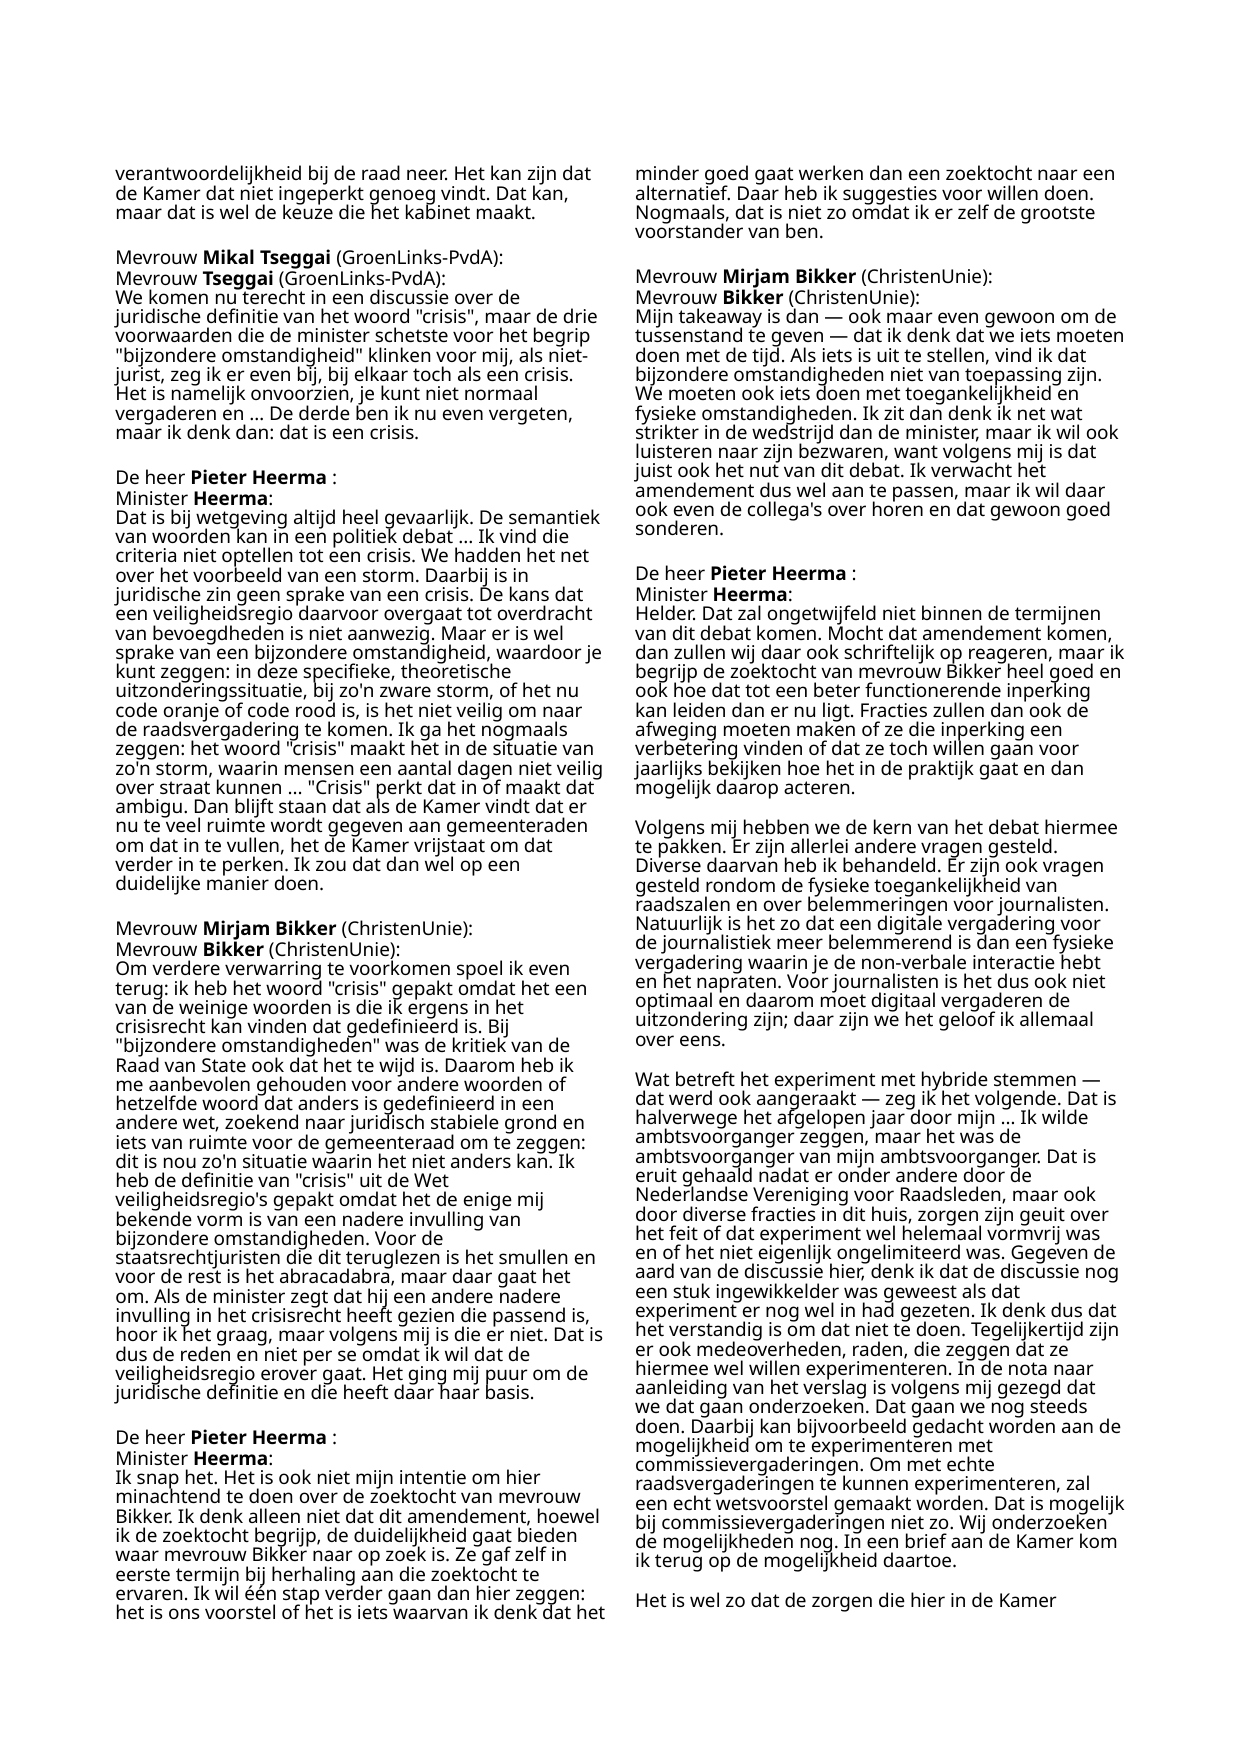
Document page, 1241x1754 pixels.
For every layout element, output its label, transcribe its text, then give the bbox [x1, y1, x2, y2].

text We komen nu terecht in een discussie over de juridische definitie van het woord "crisis", maar de drie voorwaarden die de minister schetste voor het begrip "bijzondere omstandigheid" klinken voor mij, als niet-jurist, zeg ik er even bij, bij elkaar toch als een crisis. Het is namelijk onvoorzien, je kunt niet normaal vergaderen en … De derde ben ik nu even vergeten, maar ik denk dan: dat is een crisis. [115, 289, 605, 443]
text De heer Pieter Heerma : [635, 560, 1125, 586]
text Helder. Dat zal ongetwijfeld niet binnen de termijnen van dit debat komen. Mocht dat amendement komen, dan zullen wij daar ook schriftelijk op reageren, maar ik begrijp de zoektocht van mevrouw Bikker heel goed en ook hoe dat tot een beter functionerende inperking kan leiden dan er nu ligt. Fracties zullen dan ook de afweging moeten maken of ze die inperking een verbetering vinden of dat ze toch willen gaan voor jaarlijks bekijken hoe het in de praktijk gaat en dan mogelijk daarop acteren. [635, 605, 1125, 798]
text Mijn takeaway is dan — ook maar even gewoon om de tussenstand te geven — dat ik denk dat we iets moeten doen met de tijd. Als iets is uit te stellen, vind ik dat bijzondere omstandigheden niet van toepassing zijn. We moeten ook iets doen met toegankelijkheid en fysieke omstandigheden. Ik zit dan denk ik net wat strikter in de wedstrijd dan de minister, maar ik wil ook luisteren naar zijn bezwaren, want volgens mij is dat juist ook het nut van dit debat. Ik verwacht het amendement dus wel aan te passen, maar ik wil daar ook even de collega's over horen en dat gewoon goed sonderen. [635, 308, 1125, 539]
text Mevrouw Bikker (ChristenUnie): [115, 941, 605, 960]
text Minister Heerma: [115, 490, 605, 509]
text Volgens mij hebben we de kern van het debat hiermee te pakken. Er zijn allerlei andere vragen gesteld. Diverse daarvan heb ik behandeld. Er zijn ook vragen gesteld rondom de fysieke toegankelijkheid van raadszalen en over belemmeringen voor journalisten. Natuurlijk is het zo dat een digitale vergadering voor de journalistiek meer belemmerend is dan een fysieke vergadering waarin je de non-verbale interactie hebt en het napraten. Voor journalisten is het dus ook niet optimaal en daarom moet digitaal vergaderen de uitzondering zijn; daar zijn we het geloof ik allemaal over eens. [635, 819, 1125, 1050]
text Mevrouw Bikker (ChristenUnie): [635, 289, 1125, 308]
text Mevrouw Mirjam Bikker (ChristenUnie): [635, 263, 1125, 289]
text Minister Heerma: [115, 1450, 605, 1469]
text Ik snap het. Het is ook niet mijn intentie om hier minachtend te doen over de zoektocht van mevrouw Bikker. Ik denk alleen niet dat dit amendement, hoewel ik de zoektocht begrijp, de duidelijkheid gaat bieden waar mevrouw Bikker naar op zoek is. Ze gaf zelf in eerste termijn bij herhaling aan die zoektocht te ervaren. Ik wil één stap verder gaan dan hier zeggen: het is ons voorstel of het is iets waarvan ik denk dat het [115, 1469, 605, 1623]
text verantwoordelijkheid bij de raad neer. Het kan zijn dat de Kamer dat niet ingeperkt genoeg vindt. Dat kan, maar dat is wel de keuze die het kabinet maakt. [115, 165, 605, 223]
text Het is wel zo dat de zorgen die hier in de Kamer [635, 1592, 1125, 1612]
text De heer Pieter Heerma : [115, 1424, 605, 1450]
text Dat is bij wetgeving altijd heel gevaarlijk. De semantiek van woorden kan in een politiek debat ... Ik vind die criteria niet optellen tot een crisis. We hadden het net over het voorbeeld van een storm. Daarbij is in juridische zin geen sprake van een crisis. De kans dat een veiligheidsregio daarvoor overgaat tot overdracht van bevoegdheden is niet aanwezig. Maar er is wel sprake van een bijzondere omstandigheid, waardoor je kunt zeggen: in deze specifieke, theoretische uitzonderingssituatie, bij zo'n zware storm, of het nu code oranje of code rood is, is het niet veilig om naar de raadsvergadering te komen. Ik ga het nogmaals zeggen: het woord "crisis" maakt het in de situatie van zo'n storm, waarin mensen een aantal dagen niet veilig over straat kunnen ... "Crisis" perkt dat in of maakt dat ambigu. Dan blijft staan dat als de Kamer vindt dat er nu te veel ruimte wordt gegeven aan gemeenteraden om dat in te vullen, het de Kamer vrijstaat om dat verder in te perken. Ik zou dat dan wel op een duidelijke manier doen. [115, 509, 605, 894]
text Mevrouw Mikal Tseggai (GroenLinks-PvdA): [115, 244, 605, 270]
text De heer Pieter Heerma : [115, 464, 605, 490]
text Mevrouw Tseggai (GroenLinks-PvdA): [115, 270, 605, 289]
text Minister Heerma: [635, 586, 1125, 605]
text Wat betreft het experiment met hybride stemmen — dat werd ook aangeraakt — zeg ik het volgende. Dat is halverwege het afgelopen jaar door mijn … Ik wilde ambtsvoorganger zeggen, maar het was de ambtsvoorganger van mijn ambtsvoorganger. Dat is eruit gehaald nadat er onder andere door de Nederlandse Vereniging voor Raadsleden, maar ook door diverse fracties in dit huis, zorgen zijn geuit over het feit of dat experiment wel helemaal vormvrij was en of het niet eigenlijk ongelimiteerd was. Gegeven de aard van de discussie hier, denk ik dat de discussie nog een stuk ingewikkelder was geweest als dat experiment er nog wel in had gezeten. Ik denk dus dat het verstandig is om dat niet te doen. Tegelijkertijd zijn er ook medeoverheden, raden, die zeggen dat ze hiermee wel willen experimenteren. In de nota naar aanleiding van het verslag is volgens mij gezegd dat we dat gaan onderzoeken. Dat gaan we nog steeds doen. Daarbij kan bijvoorbeeld gedacht worden aan de mogelijkheid om te experimenteren met commissievergaderingen. Om met echte raadsvergaderingen te kunnen experimenteren, zal een echt wetsvoorstel gemaakt worden. Dat is mogelijk bij commissievergaderingen niet zo. Wij onderzoeken de mogelijkheden nog. In een brief aan de Kamer kom ik terug op de mogelijkheid daartoe. [635, 1071, 1125, 1572]
text Mevrouw Mirjam Bikker (ChristenUnie): [115, 915, 605, 941]
text minder goed gaat werken dan een zoektocht naar een alternatief. Daar heb ik suggesties voor willen doen. Nogmaals, dat is niet zo omdat ik er zelf de grootste voorstander van ben. [635, 165, 1125, 242]
text Om verdere verwarring te voorkomen spoel ik even terug: ik heb het woord "crisis" gepakt omdat het een van de weinige woorden is die ik ergens in het crisisrecht kan vinden dat gedefinieerd is. Bij "bijzondere omstandigheden" was de kritiek van de Raad van State ook dat het te wijd is. Daarom heb ik me aanbevolen gehouden voor andere woorden of hetzelfde woord dat anders is gedefinieerd in een andere wet, zoekend naar juridisch stabiele grond en iets van ruimte voor de gemeenteraad om te zeggen: dit is nou zo'n situatie waarin het niet anders kan. Ik heb de definitie van "crisis" uit de Wet veiligheidsregio's gepakt omdat het de enige mij bekende vorm is van een nadere invulling van bijzondere omstandigheden. Voor de staatsrechtjuristen die dit teruglezen is het smullen en voor de rest is het abracadabra, maar daar gaat het om. Als de minister zegt dat hij een andere nadere invulling in het crisisrecht heeft gezien die passend is, hoor ik het graag, maar volgens mij is die er niet. Dat is dus de reden en niet per se omdat ik wil dat de veiligheidsregio erover gaat. Het ging mij puur om de juridische definitie en die heeft daar haar basis. [115, 960, 605, 1403]
